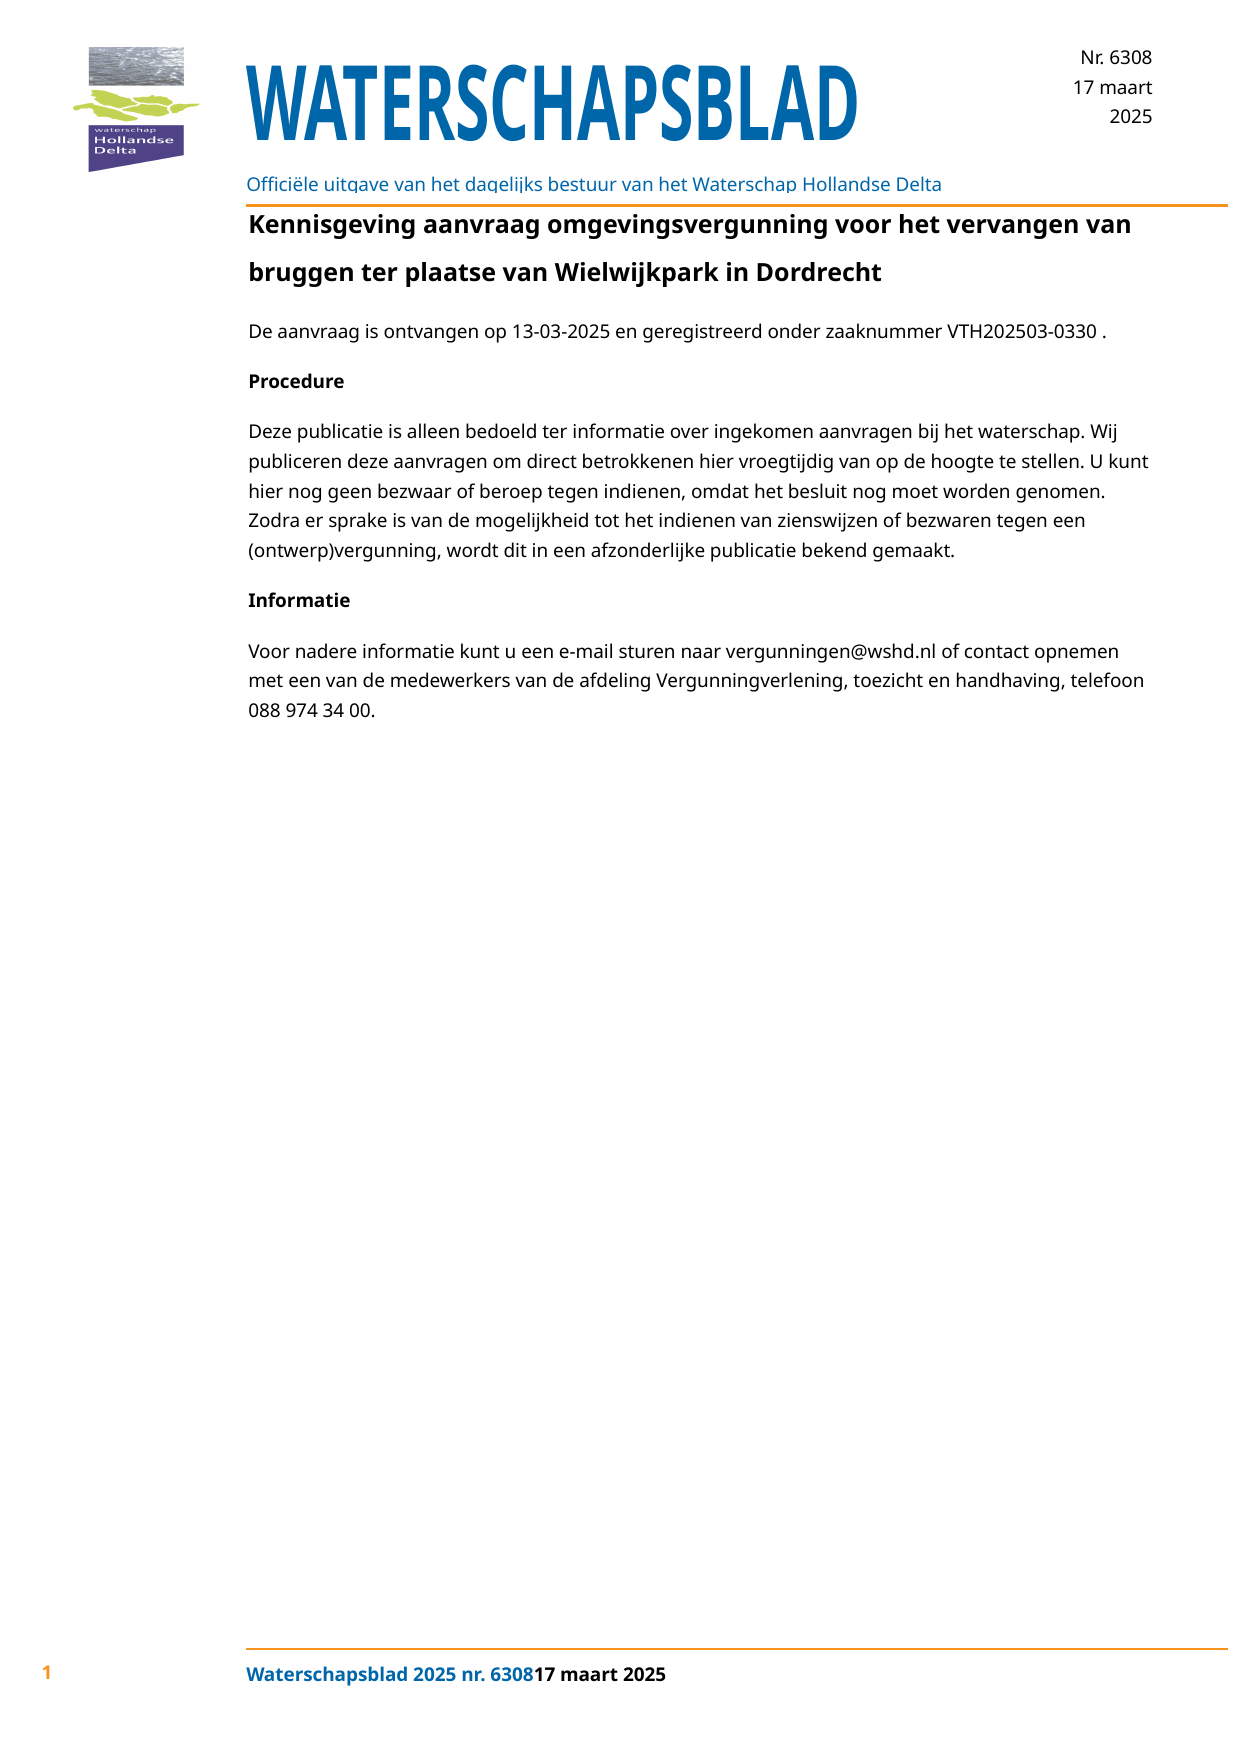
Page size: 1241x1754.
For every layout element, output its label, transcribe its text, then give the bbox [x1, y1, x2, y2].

picture [41, 47, 231, 172]
text Procedure [248, 368, 1152, 394]
text Deze publicatie is alleen bedoeld ter informatie over ingekomen aanvragen bij het waterschap. Wij publiceren deze aanvragen om direct betrokkenen hier vroegtijdig van op de hoogte te stellen. U kunt hier nog geen bezwaar of beroep tegen indienen, omdat het besluit nog moet worden genomen. Zodra er sprake is van de mogelijkheid tot het indienen van zienswijzen of bezwaren tegen een (ontwerp)vergunning, wordt dit in een afzonderlijke publicatie bekend gemaakt. [248, 419, 1152, 563]
text Kennisgeving aanvraag omgevingsvergunning voor het vervangen van bruggen ter plaatse van Wielwijkpark in Dordrecht [248, 207, 1152, 288]
text Informatie [248, 587, 1152, 613]
text Voor nadere informatie kunt u een e-mail sturen naar vergunningen@wshd.nl of contact opnemen met een van de medewerkers van de afdeling Vergunningverlening, toezicht en handhaving, telefoon 088 974 34 00. [248, 638, 1152, 723]
text De aanvraag is ontvangen op 13-03-2025 en geregistreerd onder zaaknummer VTH202503-0330 . [248, 318, 1152, 344]
